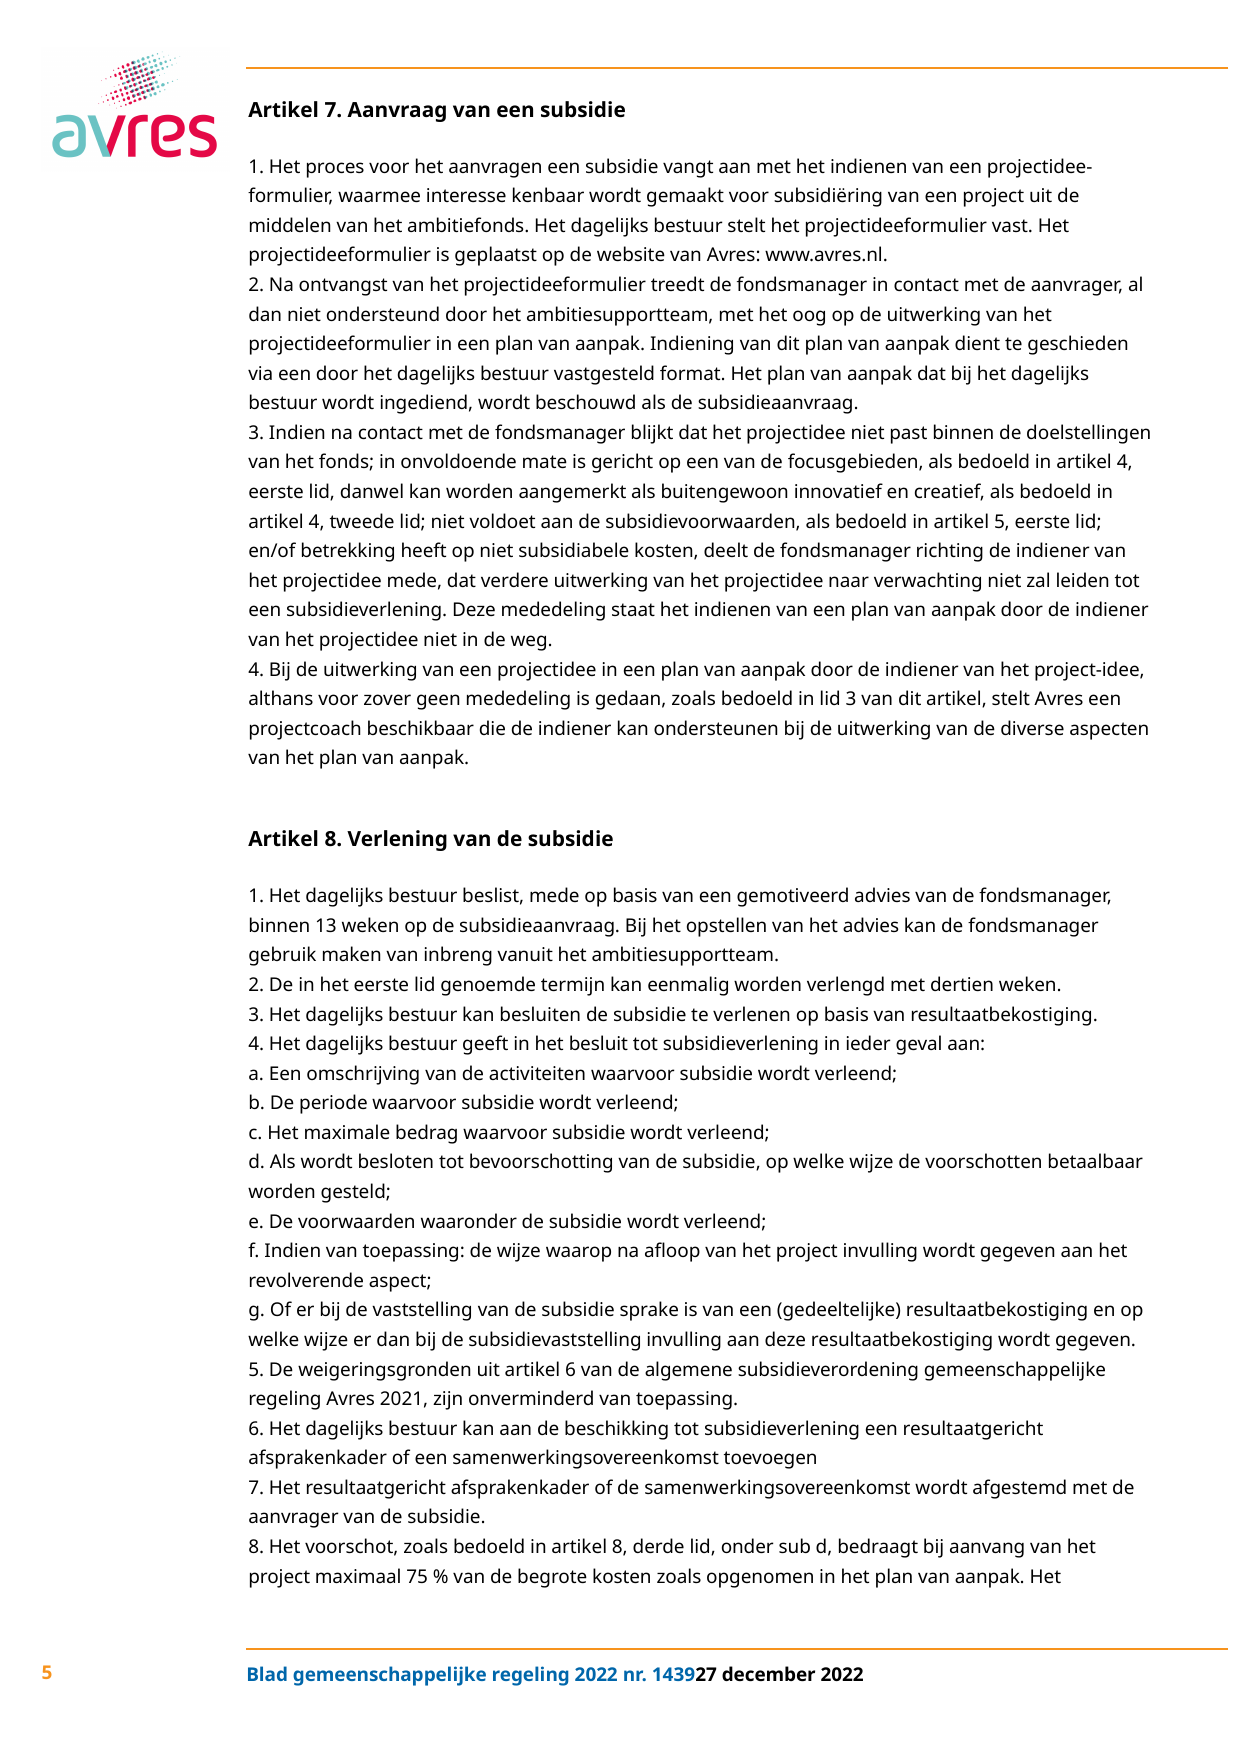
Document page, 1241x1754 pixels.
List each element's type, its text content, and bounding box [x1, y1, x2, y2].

text b. De periode waarvoor subsidie wordt verleend; [248, 1089, 1152, 1115]
text f. Indien van toepassing: de wijze waarop na afloop van het project invulling wordt gegeven aan het revolverende aspect; [248, 1237, 1152, 1293]
text Artikel 7. Aanvraag van een subsidie [248, 95, 1152, 123]
text c. Het maximale bedrag waarvoor subsidie wordt verleend; [248, 1119, 1152, 1145]
picture [41, 47, 231, 172]
text g. Of er bij de vaststelling van de subsidie sprake is van een (gedeeltelijke) resultaatbekostiging en op welke wijze er dan bij de subsidievaststelling invulling aan deze resultaatbekostiging wordt gegeven. [248, 1297, 1152, 1352]
text e. De voorwaarden waaronder de subsidie wordt verleend; [248, 1208, 1152, 1234]
text 7. Het resultaatgericht afsprakenkader of de samenwerkingsovereenkomst wordt afgestemd met de aanvrager van de subsidie. [248, 1474, 1152, 1529]
text 4. Bij de uitwerking van een projectidee in een plan van aanpak door de indiener van het project-idee, althans voor zover geen mededeling is gedaan, zoals bedoeld in lid 3 van dit artikel, stelt Avres een projectcoach beschikbaar die de indiener kan ondersteunen bij de uitwerking van de diverse aspecten van het plan van aanpak. [248, 656, 1152, 770]
text 2. De in het eerste lid genoemde termijn kan eenmalig worden verlengd met dertien weken. [248, 971, 1152, 997]
text Artikel 8. Verlening van de subsidie [248, 824, 1152, 853]
text 1. Het dagelijks bestuur beslist, mede op basis van een gemotiveerd advies van de fondsmanager, binnen 13 weken op de subsidieaanvraag. Bij het opstellen van het advies kan de fondsmanager gebruik maken van inbreng vanuit het ambitiesupportteam. [248, 882, 1152, 967]
text 1. Het proces voor het aanvragen een subsidie vangt aan met het indienen van een projectidee-formulier, waarmee interesse kenbaar wordt gemaakt voor subsidiëring van een project uit de middelen van het ambitiefonds. Het dagelijks bestuur stelt het projectideeformulier vast. Het projectideeformulier is geplaatst op de website van Avres: www.avres.nl. [248, 153, 1152, 267]
text 6. Het dagelijks bestuur kan aan de beschikking tot subsidieverlening een resultaatgericht afsprakenkader of een samenwerkingsovereenkomst toevoegen [248, 1415, 1152, 1470]
text a. Een omschrijving van de activiteiten waarvoor subsidie wordt verleend; [248, 1060, 1152, 1086]
text 3. Het dagelijks bestuur kan besluiten de subsidie te verlenen op basis van resultaatbekostiging. [248, 1001, 1152, 1027]
text 8. Het voorschot, zoals bedoeld in artikel 8, derde lid, onder sub d, bedraagt bij aanvang van het project maximaal 75 % van de begrote kosten zoals opgenomen in het plan van aanpak. Het [248, 1533, 1152, 1589]
text 5. De weigeringsgronden uit artikel 6 van de algemene subsidieverordening gemeenschappelijke regeling Avres 2021, zijn onverminderd van toepassing. [248, 1356, 1152, 1411]
text 4. Het dagelijks bestuur geeft in het besluit tot subsidieverlening in ieder geval aan: [248, 1030, 1152, 1056]
text 3. Indien na contact met de fondsmanager blijkt dat het projectidee niet past binnen de doelstellingen van het fonds; in onvoldoende mate is gericht op een van de focusgebieden, als bedoeld in artikel 4, eerste lid, danwel kan worden aangemerkt als buitengewoon innovatief en creatief, als bedoeld in artikel 4, tweede lid; niet voldoet aan de subsidievoorwaarden, als bedoeld in artikel 5, eerste lid; en/of betrekking heeft op niet subsidiabele kosten, deelt de fondsmanager richting de indiener van het projectidee mede, dat verdere uitwerking van het projectidee naar verwachting niet zal leiden tot een subsidieverlening. Deze mededeling staat het indienen van een plan van aanpak door de indiener van het projectidee niet in de weg. [248, 419, 1152, 652]
text 2. Na ontvangst van het projectideeformulier treedt de fondsmanager in contact met de aanvrager, al dan niet ondersteund door het ambitiesupportteam, met het oog op de uitwerking van het projectideeformulier in een plan van aanpak. Indiening van dit plan van aanpak dient te geschieden via een door het dagelijks bestuur vastgesteld format. Het plan van aanpak dat bij het dagelijks bestuur wordt ingediend, wordt beschouwd als de subsidieaanvraag. [248, 271, 1152, 415]
text d. Als wordt besloten tot bevoorschotting van de subsidie, op welke wijze de voorschotten betaalbaar worden gesteld; [248, 1149, 1152, 1204]
